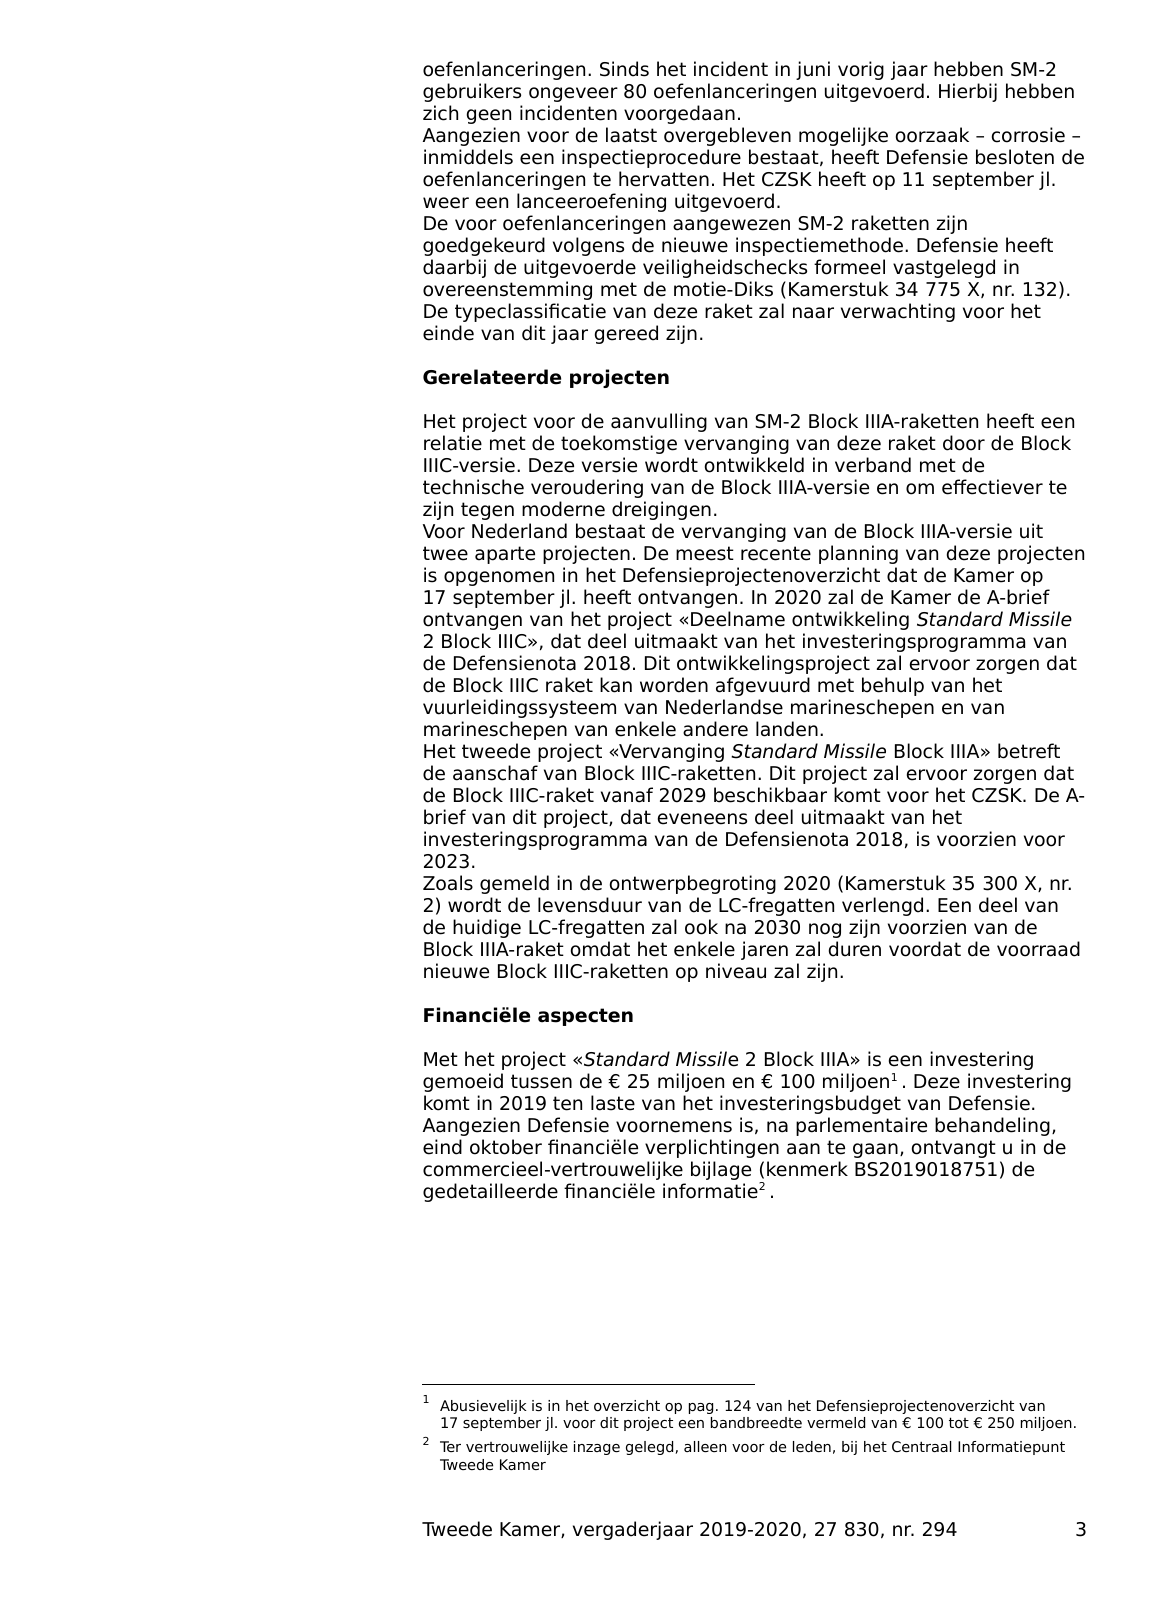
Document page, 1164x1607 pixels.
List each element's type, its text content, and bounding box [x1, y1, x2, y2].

text Het project voor de aanvulling van SM-2 Block IIIA-raketten heeft een relatie met de toekomstige vervanging van deze raket door de Block IIIC-versie. Deze versie wordt ontwikkeld in verband met de technische veroudering van de Block IIIA-versie en om effectiever te zijn tegen moderne dreigingen. [422, 411, 1087, 521]
text Abusievelijk is in het overzicht op pag. 124 van het Defensieprojectenoverzicht van 17 september jl. voor dit project een bandbreedte vermeld van € 100 tot € 250 miljoen. [422, 1393, 1087, 1432]
subtitle Financiële aspecten [422, 1005, 1087, 1027]
text Ter vertrouwelijke inzage gelegd, alleen voor de leden, bij het Centraal Informatiepunt Tweede Kamer [422, 1435, 1087, 1474]
text Voor Nederland bestaat de vervanging van de Block IIIA-versie uit twee aparte projecten. De meest recente planning van deze projecten is opgenomen in het Defensieprojectenoverzicht dat de Kamer op 17 september jl. heeft ontvangen. In 2020 zal de Kamer de A-brief ontvangen van het project «Deelname ontwikkeling Standard Missile 2 Block IIIC», dat deel uitmaakt van het investeringsprogramma van de Defensienota 2018. Dit ontwikkelingsproject zal ervoor zorgen dat de Block IIIC raket kan worden afgevuurd met behulp van het vuurleidingssysteem van Nederlandse marineschepen en van marineschepen van enkele andere landen. [422, 521, 1087, 741]
text Met het project «Standard Missile 2 Block IIIA» is een investering gemoeid tussen de € 25 miljoen en € 100 miljoen. Deze investering komt in 2019 ten laste van het investeringsbudget van Defensie. Aangezien Defensie voornemens is, na parlementaire behandeling, eind oktober financiële verplichtingen aan te gaan, ontvangt u in de commercieel-vertrouwelijke bijlage (kenmerk BS2019018751) de gedetailleerde financiële informatie. [422, 1049, 1087, 1203]
text oefenlanceringen. Sinds het incident in juni vorig jaar hebben SM-2 gebruikers ongeveer 80 oefenlanceringen uitgevoerd. Hierbij hebben zich geen incidenten voorgedaan. [422, 59, 1087, 125]
text Zoals gemeld in de ontwerpbegroting 2020 (Kamerstuk 35 300 X, nr. 2) wordt de levensduur van de LC-fregatten verlengd. Een deel van de huidige LC-fregatten zal ook na 2030 nog zijn voorzien van de Block IIIA-raket omdat het enkele jaren zal duren voordat de voorraad nieuwe Block IIIC-raketten op niveau zal zijn. [422, 873, 1087, 983]
text Het tweede project «Vervanging Standard Missile Block IIIA» betreft de aanschaf van Block IIIC-raketten. Dit project zal ervoor zorgen dat de Block IIIC-raket vanaf 2029 beschikbaar komt voor het CZSK. De A-brief van dit project, dat eveneens deel uitmaakt van het investeringsprogramma van de Defensienota 2018, is voorzien voor 2023. [422, 741, 1087, 873]
text Aangezien voor de laatst overgebleven mogelijke oorzaak – corrosie – inmiddels een inspectieprocedure bestaat, heeft Defensie besloten de oefenlanceringen te hervatten. Het CZSK heeft op 11 september jl. weer een lanceeroefening uitgevoerd. [422, 125, 1087, 213]
subtitle Gerelateerde projecten [422, 367, 1087, 389]
text De voor oefenlanceringen aangewezen SM-2 raketten zijn goedgekeurd volgens de nieuwe inspectiemethode. Defensie heeft daarbij de uitgevoerde veiligheidschecks formeel vastgelegd in overeenstemming met de motie-Diks (Kamerstuk 34 775 X, nr. 132). De typeclassificatie van deze raket zal naar verwachting voor het einde van dit jaar gereed zijn. [422, 213, 1087, 345]
